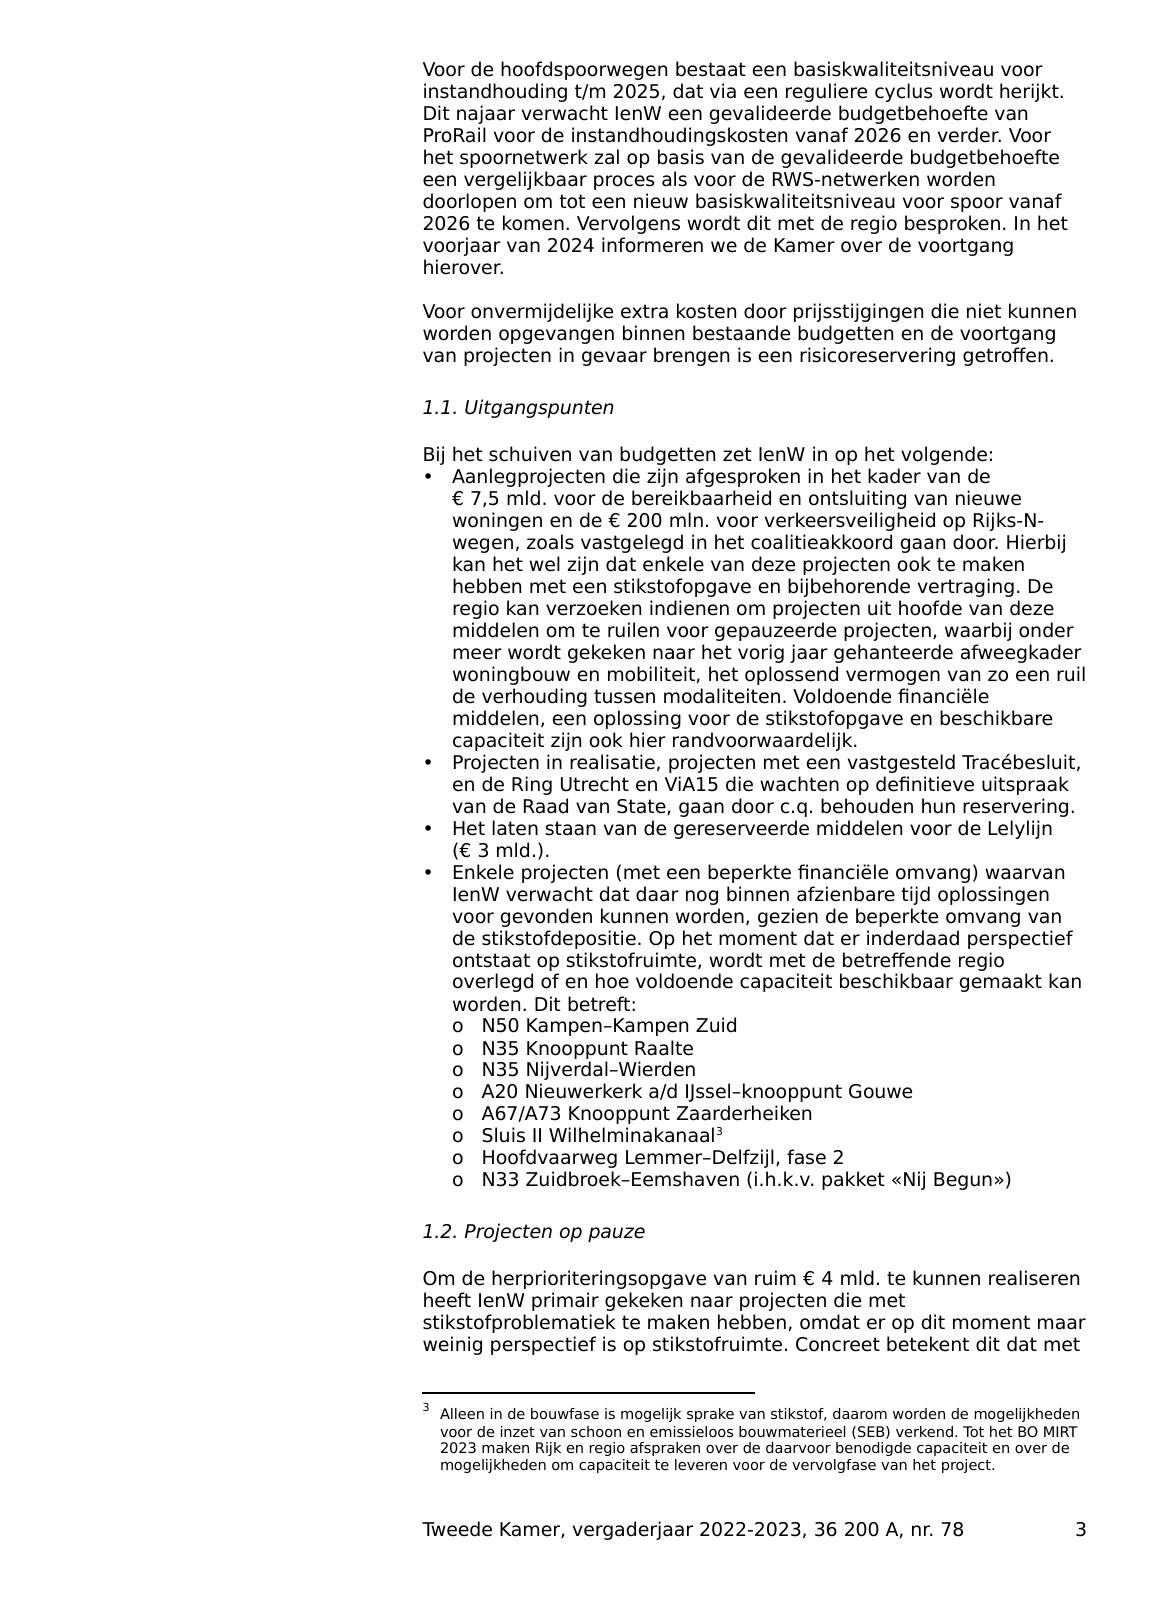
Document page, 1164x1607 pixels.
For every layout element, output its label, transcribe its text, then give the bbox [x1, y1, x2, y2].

text Om de herprioriteringsopgave van ruim € 4 mld. te kunnen realiseren heeft IenW primair gekeken naar projecten die met stikstofproblematiek te maken hebben, omdat er op dit moment maar weinig perspectief is op stikstofruimte. Concreet betekent dit dat met [422, 1268, 1087, 1356]
text o N35 Nijverdal–Wierden [452, 1059, 1087, 1081]
text Voor onvermijdelijke extra kosten door prijsstijgingen die niet kunnen worden opgevangen binnen bestaande budgetten en de voortgang van projecten in gevaar brengen is een risicoreservering getroffen. [422, 301, 1087, 367]
text • Aanlegprojecten die zijn afgesproken in het kader van de € 7,5 mld. voor de bereikbaarheid en ontsluiting van nieuwe woningen en de € 200 mln. voor verkeersveiligheid op Rijks-N-wegen, zoals vastgelegd in het coalitieakkoord gaan door. Hierbij kan het wel zijn dat enkele van deze projecten ook te maken hebben met een stikstofopgave en bijbehorende vertraging. De regio kan verzoeken indienen om projecten uit hoofde van deze middelen om te ruilen voor gepauzeerde projecten, waarbij onder meer wordt gekeken naar het vorig jaar gehanteerde afweegkader woningbouw en mobiliteit, het oplossend vermogen van zo een ruil de verhouding tussen modaliteiten. Voldoende financiële middelen, een oplossing voor de stikstofopgave en beschikbare capaciteit zijn ook hier randvoorwaardelijk. [422, 466, 1087, 752]
subtitle 1.1. Uitgangspunten [422, 397, 1087, 419]
text o N35 Knooppunt Raalte [452, 1037, 1087, 1059]
text • Enkele projecten (met een beperkte financiële omvang) waarvan IenW verwacht dat daar nog binnen afzienbare tijd oplossingen voor gevonden kunnen worden, gezien de beperkte omvang van de stikstofdepositie. Op het moment dat er inderdaad perspectief ontstaat op stikstofruimte, wordt met de betreffende regio overlegd of en hoe voldoende capaciteit beschikbaar gemaakt kan worden. Dit betreft: [422, 862, 1087, 1015]
subtitle 1.2. Projecten op pauze [422, 1221, 1087, 1243]
text • Het laten staan van de gereserveerde middelen voor de Lelylijn (€ 3 mld.). [422, 818, 1087, 862]
text o A67/A73 Knooppunt Zaarderheiken [452, 1103, 1087, 1125]
text o N50 Kampen–Kampen Zuid [452, 1015, 1087, 1037]
text o N33 Zuidbroek–Eemshaven (i.h.k.v. pakket «Nij Begun») [452, 1169, 1087, 1191]
text • Projecten in realisatie, projecten met een vastgesteld Tracébesluit, en de Ring Utrecht en ViA15 die wachten op definitieve uitspraak van de Raad van State, gaan door c.q. behouden hun reservering. [422, 752, 1087, 818]
text Bij het schuiven van budgetten zet IenW in op het volgende: [422, 444, 1087, 466]
text o A20 Nieuwerkerk a/d IJssel–knooppunt Gouwe [452, 1081, 1087, 1103]
text Alleen in de bouwfase is mogelijk sprake van stikstof, daarom worden de mogelijkheden voor de inzet van schoon en emissieloos bouwmaterieel (SEB) verkend. Tot het BO MIRT 2023 maken Rijk en regio afspraken over de daarvoor benodigde capaciteit en over de mogelijkheden om capaciteit te leveren voor de vervolgfase van het project. [422, 1402, 1087, 1474]
text o Sluis II Wilhelminakanaal [452, 1125, 1087, 1147]
text o Hoofdvaarweg Lemmer–Delfzijl, fase 2 [452, 1147, 1087, 1169]
text Voor de hoofdspoorwegen bestaat een basiskwaliteitsniveau voor instandhouding t/m 2025, dat via een reguliere cyclus wordt herijkt. Dit najaar verwacht IenW een gevalideerde budgetbehoefte van ProRail voor de instandhoudingskosten vanaf 2026 en verder. Voor het spoornetwerk zal op basis van de gevalideerde budgetbehoefte een vergelijkbaar proces als voor de RWS-netwerken worden doorlopen om tot een nieuw basiskwaliteitsniveau voor spoor vanaf 2026 te komen. Vervolgens wordt dit met de regio besproken. In het voorjaar van 2024 informeren we de Kamer over de voortgang hierover. [422, 59, 1087, 279]
